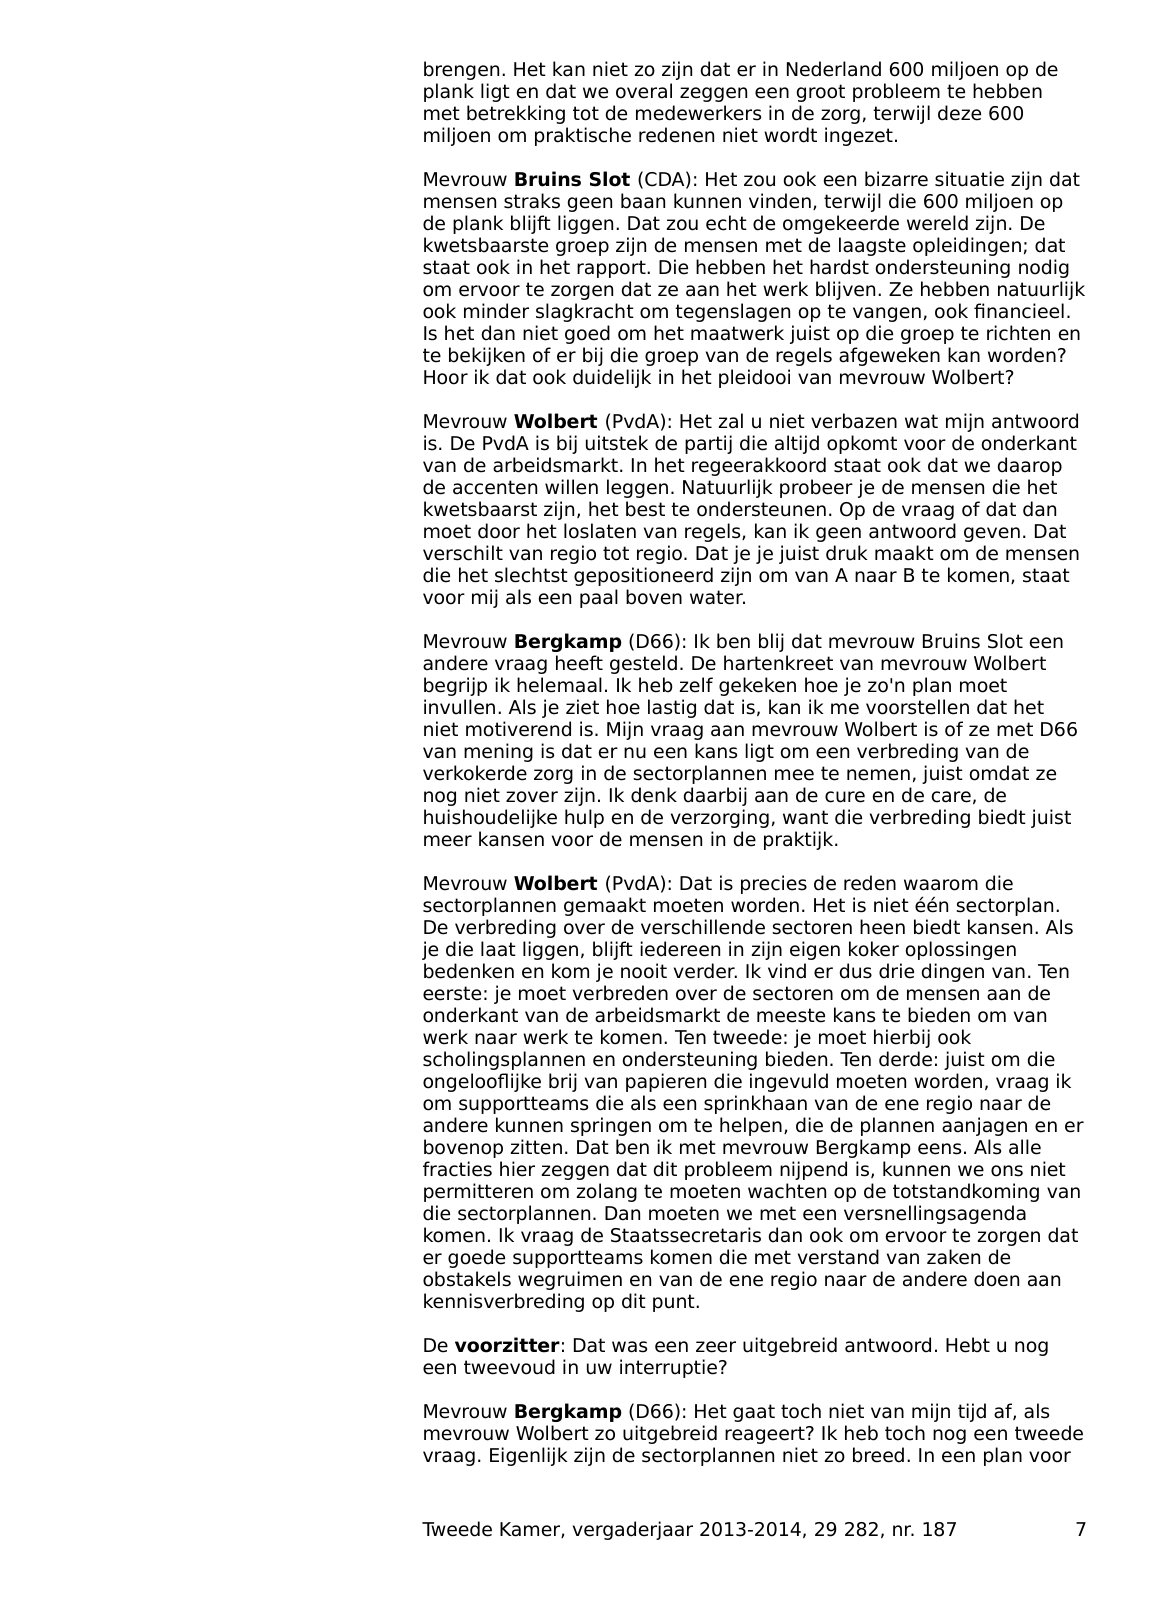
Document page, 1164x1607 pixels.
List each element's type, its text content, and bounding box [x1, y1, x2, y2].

text Mevrouw Wolbert (PvdA): Het zal u niet verbazen wat mijn antwoord is. De PvdA is bij uitstek de partij die altijd opkomt voor de onderkant van de arbeidsmarkt. In het regeerakkoord staat ook dat we daarop de accenten willen leggen. Natuurlijk probeer je de mensen die het kwetsbaarst zijn, het best te ondersteunen. Op de vraag of dat dan moet door het loslaten van regels, kan ik geen antwoord geven. Dat verschilt van regio tot regio. Dat je je juist druk maakt om de mensen die het slechtst gepositioneerd zijn om van A naar B te komen, staat voor mij als een paal boven water. [422, 411, 1087, 609]
text brengen. Het kan niet zo zijn dat er in Nederland 600 miljoen op de plank ligt en dat we overal zeggen een groot probleem te hebben met betrekking tot de medewerkers in de zorg, terwijl deze 600 miljoen om praktische redenen niet wordt ingezet. [422, 59, 1087, 147]
text Mevrouw Bruins Slot (CDA): Het zou ook een bizarre situatie zijn dat mensen straks geen baan kunnen vinden, terwijl die 600 miljoen op de plank blijft liggen. Dat zou echt de omgekeerde wereld zijn. De kwetsbaarste groep zijn de mensen met de laagste opleidingen; dat staat ook in het rapport. Die hebben het hardst ondersteuning nodig om ervoor te zorgen dat ze aan het werk blijven. Ze hebben natuurlijk ook minder slagkracht om tegenslagen op te vangen, ook financieel. Is het dan niet goed om het maatwerk juist op die groep te richten en te bekijken of er bij die groep van de regels afgeweken kan worden? Hoor ik dat ook duidelijk in het pleidooi van mevrouw Wolbert? [422, 169, 1087, 389]
text Mevrouw Bergkamp (D66): Ik ben blij dat mevrouw Bruins Slot een andere vraag heeft gesteld. De hartenkreet van mevrouw Wolbert begrijp ik helemaal. Ik heb zelf gekeken hoe je zo'n plan moet invullen. Als je ziet hoe lastig dat is, kan ik me voorstellen dat het niet motiverend is. Mijn vraag aan mevrouw Wolbert is of ze met D66 van mening is dat er nu een kans ligt om een verbreding van de verkokerde zorg in de sectorplannen mee te nemen, juist omdat ze nog niet zover zijn. Ik denk daarbij aan de cure en de care, de huishoudelijke hulp en de verzorging, want die verbreding biedt juist meer kansen voor de mensen in de praktijk. [422, 631, 1087, 851]
text De voorzitter: Dat was een zeer uitgebreid antwoord. Hebt u nog een tweevoud in uw interruptie? [422, 1335, 1087, 1379]
text Mevrouw Bergkamp (D66): Het gaat toch niet van mijn tijd af, als mevrouw Wolbert zo uitgebreid reageert? Ik heb toch nog een tweede vraag. Eigenlijk zijn de sectorplannen niet zo breed. In een plan voor [422, 1401, 1087, 1467]
text Mevrouw Wolbert (PvdA): Dat is precies de reden waarom die sectorplannen gemaakt moeten worden. Het is niet één sectorplan. De verbreding over de verschillende sectoren heen biedt kansen. Als je die laat liggen, blijft iedereen in zijn eigen koker oplossingen bedenken en kom je nooit verder. Ik vind er dus drie dingen van. Ten eerste: je moet verbreden over de sectoren om de mensen aan de onderkant van de arbeidsmarkt de meeste kans te bieden om van werk naar werk te komen. Ten tweede: je moet hierbij ook scholingsplannen en ondersteuning bieden. Ten derde: juist om die ongelooflijke brij van papieren die ingevuld moeten worden, vraag ik om supportteams die als een sprinkhaan van de ene regio naar de andere kunnen springen om te helpen, die de plannen aanjagen en er bovenop zitten. Dat ben ik met mevrouw Bergkamp eens. Als alle fracties hier zeggen dat dit probleem nijpend is, kunnen we ons niet permitteren om zolang te moeten wachten op de totstandkoming van die sectorplannen. Dan moeten we met een versnellingsagenda komen. Ik vraag de Staatssecretaris dan ook om ervoor te zorgen dat er goede supportteams komen die met verstand van zaken de obstakels wegruimen en van de ene regio naar de andere doen aan kennisverbreding op dit punt. [422, 873, 1087, 1313]
